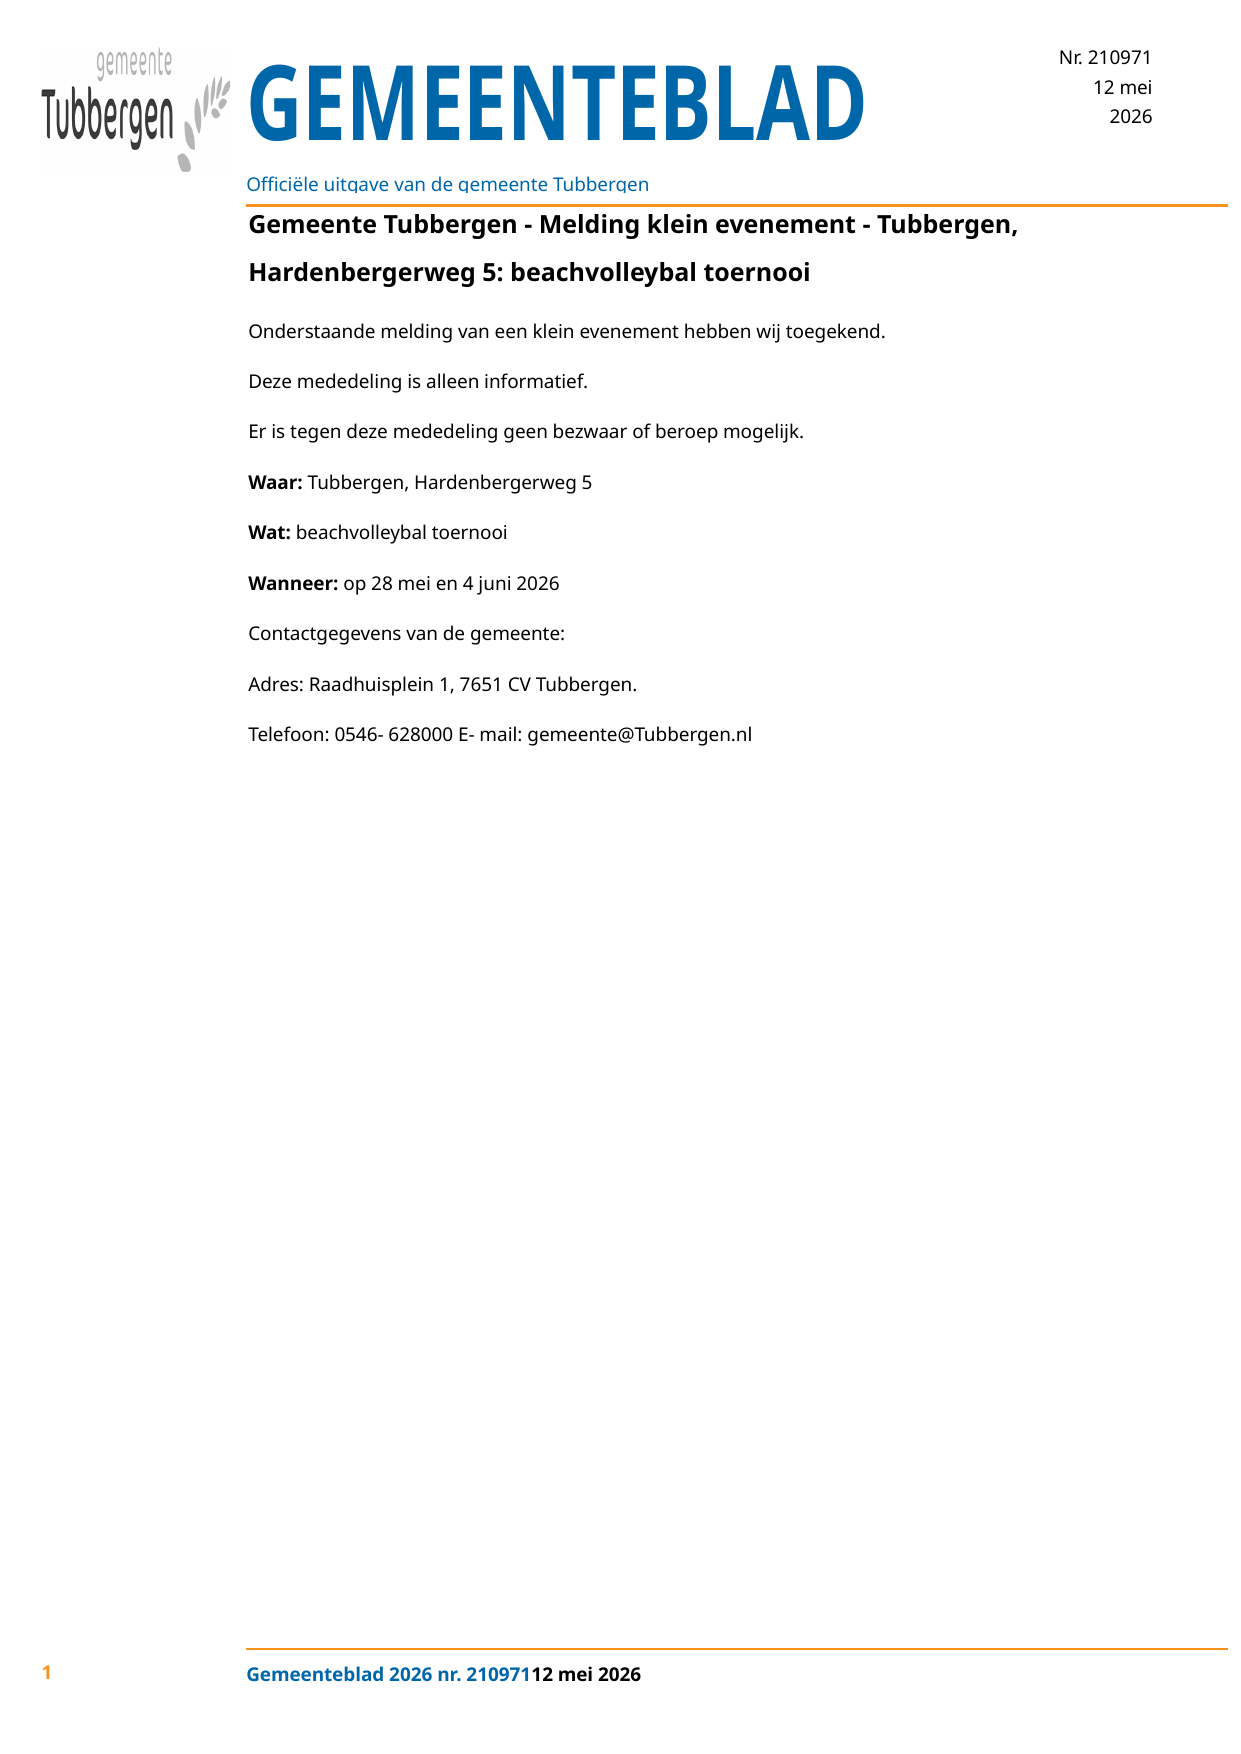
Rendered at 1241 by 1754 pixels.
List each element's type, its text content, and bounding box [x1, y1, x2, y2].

text Telefoon: 0546- 628000 E- mail: gemeente@Tubbergen.nl [248, 721, 1152, 747]
text Waar: Tubbergen, Hardenbergerweg 5 [248, 469, 1152, 495]
text Er is tegen deze mededeling geen bezwaar of beroep mogelijk. [248, 419, 1152, 444]
text Deze mededeling is alleen informatief. [248, 368, 1152, 394]
text Wat: beachvolleybal toernooi [248, 519, 1152, 545]
picture [41, 47, 231, 172]
text Onderstaande melding van een klein evenement hebben wij toegekend. [248, 318, 1152, 344]
text Contactgegevens van de gemeente: [248, 620, 1152, 646]
text Wanneer: op 28 mei en 4 juni 2026 [248, 570, 1152, 596]
text Adres: Raadhuisplein 1, 7651 CV Tubbergen. [248, 671, 1152, 697]
text Gemeente Tubbergen - Melding klein evenement - Tubbergen, Hardenbergerweg 5: beachvolleybal toernooi [248, 207, 1152, 288]
